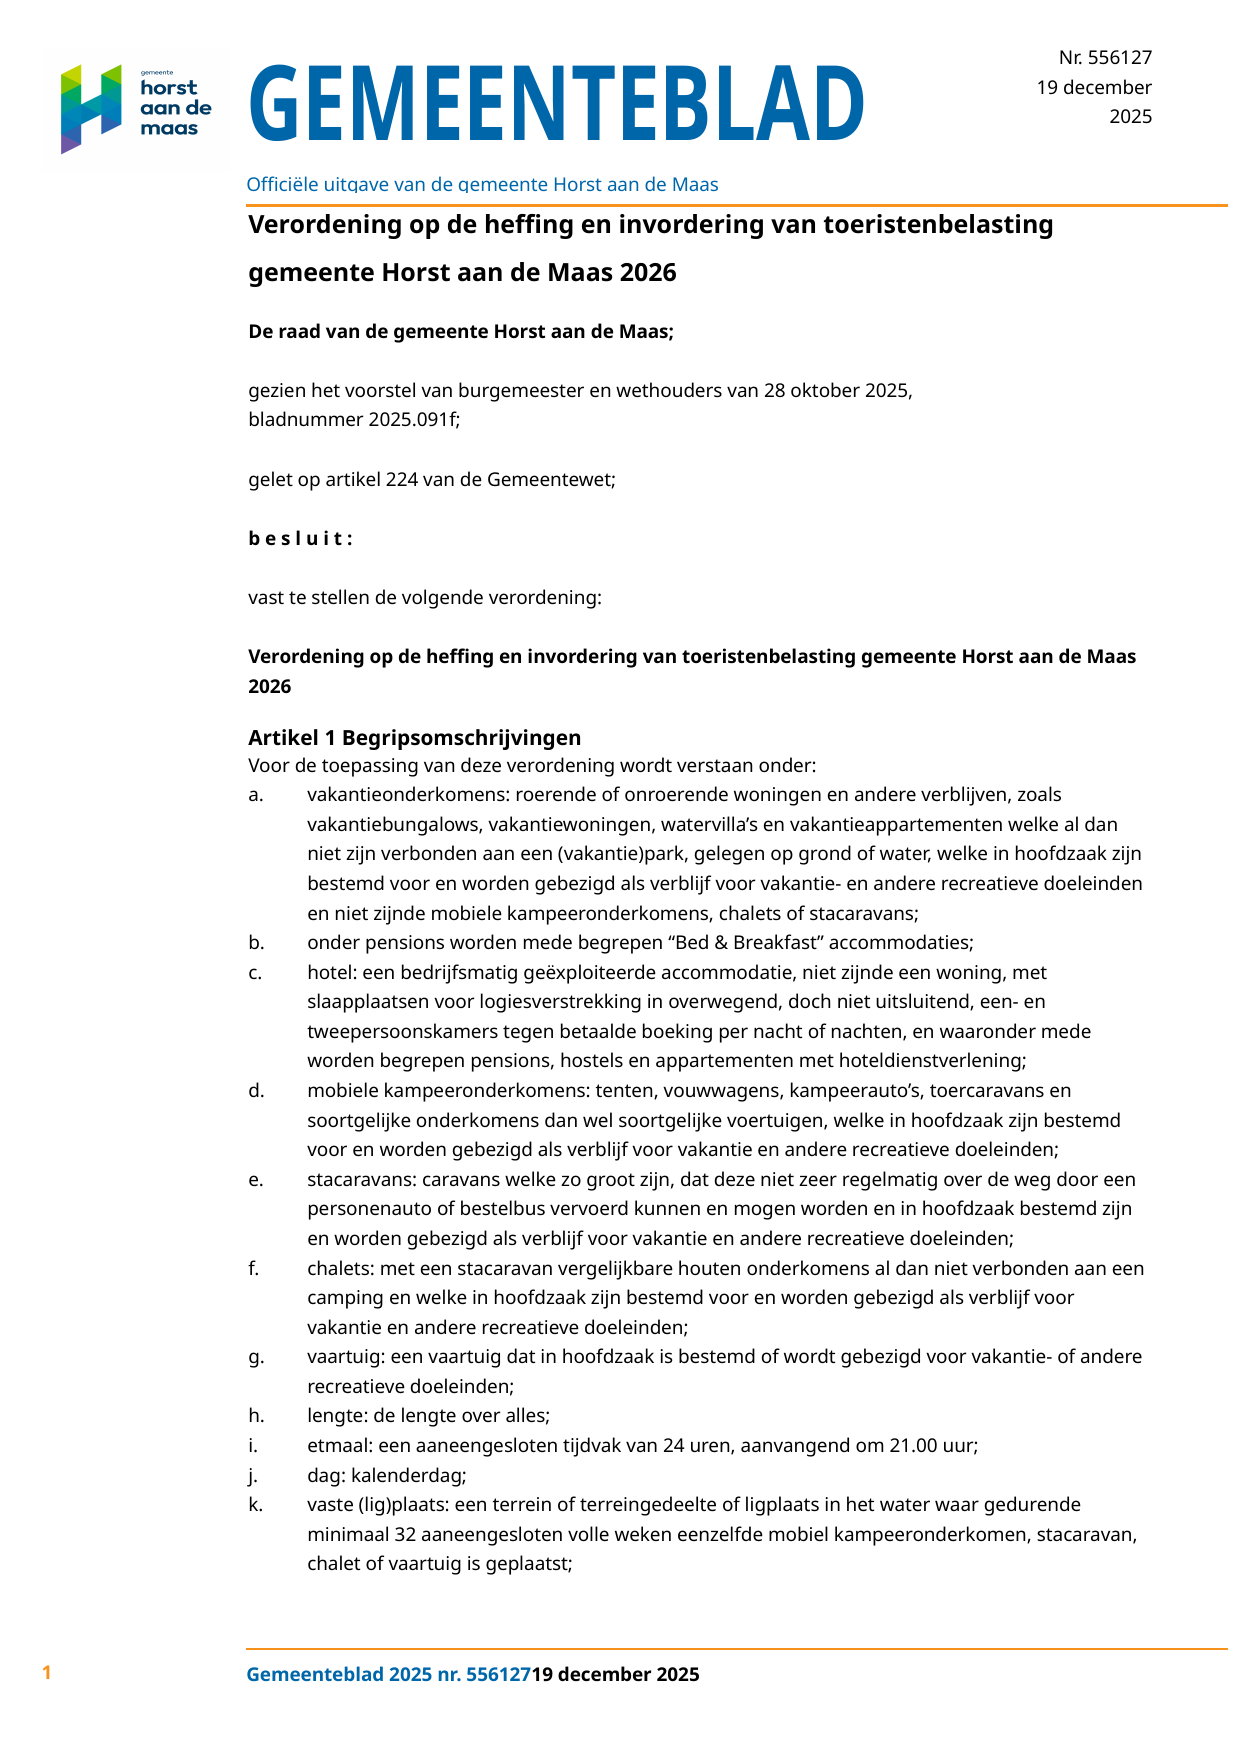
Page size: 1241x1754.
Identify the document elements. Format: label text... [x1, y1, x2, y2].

text De raad van de gemeente Horst aan de Maas; [248, 318, 1152, 344]
list stacaravans: caravans welke zo groot zijn, dat deze niet zeer regelmatig over de weg door een personenauto of bestelbus vervoerd kunnen en mogen worden en in hoofdzaak bestemd zijn en worden gebezigd als verblijf voor vakantie en andere recreatieve doeleinden; [248, 1166, 1152, 1251]
text vast te stellen de volgende verordening: [248, 584, 1152, 610]
text gezien het voorstel van burgemeester en wethouders van 28 oktober 2025, [248, 377, 1152, 403]
list dag: kalenderdag; [248, 1462, 1152, 1487]
list etmaal: een aaneengesloten tijdvak van 24 uren, aanvangend om 21.00 uur; [248, 1432, 1152, 1458]
text bladnummer 2025.091f; [248, 407, 1152, 432]
picture [41, 47, 231, 172]
text Verordening op de heffing en invordering van toeristenbelasting gemeente Horst aan de Maas 2026 [248, 207, 1152, 288]
text Voor de toepassing van deze verordening wordt verstaan onder: [248, 752, 1152, 777]
list hotel: een bedrijfsmatig geëxploiteerde accommodatie, niet zijnde een woning, met slaapplaatsen voor logiesverstrekking in overwegend, doch niet uitsluitend, een- en tweepersoonskamers tegen betaalde boeking per nacht of nachten, en waaronder mede worden begrepen pensions, hostels en appartementen met hoteldienstverlening; [248, 959, 1152, 1073]
text Artikel 1 Begripsomschrijvingen [248, 723, 1152, 752]
list vakantieonderkomens: roerende of onroerende woningen en andere verblijven, zoals vakantiebungalows, vakantiewoningen, watervilla’s en vakantieappartementen welke al dan niet zijn verbonden aan een (vakantie)park, gelegen op grond of water, welke in hoofdzaak zijn bestemd voor en worden gebezigd als verblijf voor vakantie- en andere recreatieve doeleinden en niet zijnde mobiele kampeeronderkomens, chalets of stacaravans; [248, 781, 1152, 925]
text gelet op artikel 224 van de Gemeentewet; [248, 466, 1152, 492]
list chalets: met een stacaravan vergelijkbare houten onderkomens al dan niet verbonden aan een camping en welke in hoofdzaak zijn bestemd voor en worden gebezigd als verblijf voor vakantie en andere recreatieve doeleinden; [248, 1255, 1152, 1339]
list lengte: de lengte over alles; [248, 1403, 1152, 1428]
list onder pensions worden mede begrepen “Bed & Breakfast” accommodaties; [248, 929, 1152, 955]
text b e s l u i t : [248, 525, 1152, 551]
list mobiele kampeeronderkomens: tenten, vouwwagens, kampeerauto’s, toercaravans en soortgelijke onderkomens dan wel soortgelijke voertuigen, welke in hoofdzaak zijn bestemd voor en worden gebezigd als verblijf voor vakantie en andere recreatieve doeleinden; [248, 1077, 1152, 1162]
text Verordening op de heffing en invordering van toeristenbelasting gemeente Horst aan de Maas 2026 [248, 643, 1152, 699]
list vaartuig: een vaartuig dat in hoofdzaak is bestemd of wordt gebezigd voor vakantie- of andere recreatieve doeleinden; [248, 1343, 1152, 1399]
list vaste (lig)plaats: een terrein of terreingedeelte of ligplaats in het water waar gedurende minimaal 32 aaneengesloten volle weken eenzelfde mobiel kampeeronderkomen, stacaravan, chalet of vaartuig is geplaatst; [248, 1491, 1152, 1576]
